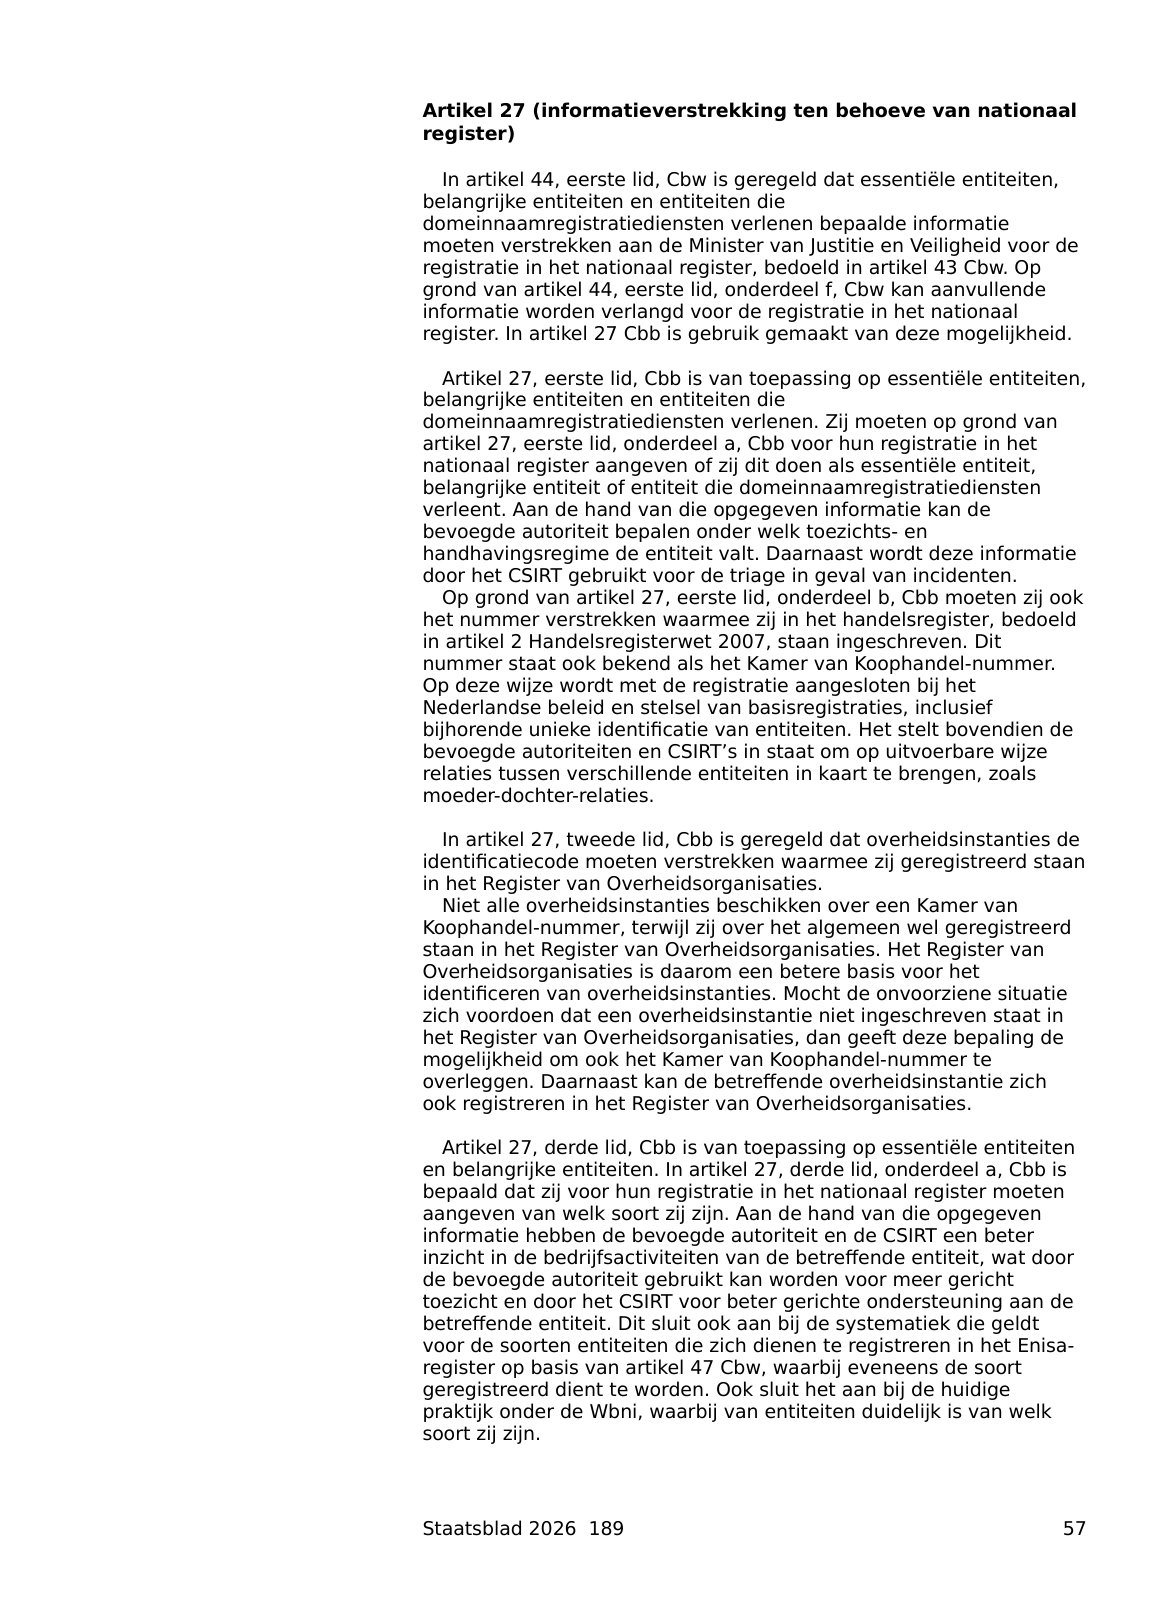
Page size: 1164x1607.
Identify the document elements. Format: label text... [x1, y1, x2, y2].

subtitle Artikel 27 (informatieverstrekking ten behoeve van nationaal register) [422, 100, 1087, 144]
text Artikel 27, eerste lid, Cbb is van toepassing op essentiële entiteiten, belangrijke entiteiten en entiteiten die domeinnaamregistratiediensten verlenen. Zij moeten op grond van artikel 27, eerste lid, onderdeel a, Cbb voor hun registratie in het nationaal register aangeven of zij dit doen als essentiële entiteit, belangrijke entiteit of entiteit die domeinnaamregistratiediensten verleent. Aan de hand van die opgegeven informatie kan de bevoegde autoriteit bepalen onder welk toezichts- en handhavingsregime de entiteit valt. Daarnaast wordt deze informatie door het CSIRT gebruikt voor de triage in geval van incidenten. [422, 367, 1087, 587]
text In artikel 27, tweede lid, Cbb is geregeld dat overheidsinstanties de identificatiecode moeten verstrekken waarmee zij geregistreerd staan in het Register van Overheidsorganisaties. [422, 829, 1087, 895]
text Niet alle overheidsinstanties beschikken over een Kamer van Koophandel-nummer, terwijl zij over het algemeen wel geregistreerd staan in het Register van Overheidsorganisaties. Het Register van Overheidsorganisaties is daarom een betere basis voor het identificeren van overheidsinstanties. Mocht de onvoorziene situatie zich voordoen dat een overheidsinstantie niet ingeschreven staat in het Register van Overheidsorganisaties, dan geeft deze bepaling de mogelijkheid om ook het Kamer van Koophandel-nummer te overleggen. Daarnaast kan de betreffende overheidsinstantie zich ook registreren in het Register van Overheidsorganisaties. [422, 895, 1087, 1115]
text Artikel 27, derde lid, Cbb is van toepassing op essentiële entiteiten en belangrijke entiteiten. In artikel 27, derde lid, onderdeel a, Cbb is bepaald dat zij voor hun registratie in het nationaal register moeten aangeven van welk soort zij zijn. Aan de hand van die opgegeven informatie hebben de bevoegde autoriteit en de CSIRT een beter inzicht in de bedrijfsactiviteiten van de betreffende entiteit, wat door de bevoegde autoriteit gebruikt kan worden voor meer gericht toezicht en door het CSIRT voor beter gerichte ondersteuning aan de betreffende entiteit. Dit sluit ook aan bij de systematiek die geldt voor de soorten entiteiten die zich dienen te registreren in het Enisa-register op basis van artikel 47 Cbw, waarbij eveneens de soort geregistreerd dient te worden. Ook sluit het aan bij de huidige praktijk onder de Wbni, waarbij van entiteiten duidelijk is van welk soort zij zijn. [422, 1137, 1087, 1445]
text Op grond van artikel 27, eerste lid, onderdeel b, Cbb moeten zij ook het nummer verstrekken waarmee zij in het handelsregister, bedoeld in artikel 2 Handelsregisterwet 2007, staan ingeschreven. Dit nummer staat ook bekend als het Kamer van Koophandel-nummer. Op deze wijze wordt met de registratie aangesloten bij het Nederlandse beleid en stelsel van basisregistraties, inclusief bijhorende unieke identificatie van entiteiten. Het stelt bovendien de bevoegde autoriteiten en CSIRT’s in staat om op uitvoerbare wijze relaties tussen verschillende entiteiten in kaart te brengen, zoals moeder-dochter-relaties. [422, 587, 1087, 807]
text In artikel 44, eerste lid, Cbw is geregeld dat essentiële entiteiten, belangrijke entiteiten en entiteiten die domeinnaamregistratiediensten verlenen bepaalde informatie moeten verstrekken aan de Minister van Justitie en Veiligheid voor de registratie in het nationaal register, bedoeld in artikel 43 Cbw. Op grond van artikel 44, eerste lid, onderdeel f, Cbw kan aanvullende informatie worden verlangd voor de registratie in het nationaal register. In artikel 27 Cbb is gebruik gemaakt van deze mogelijkheid. [422, 169, 1087, 345]
